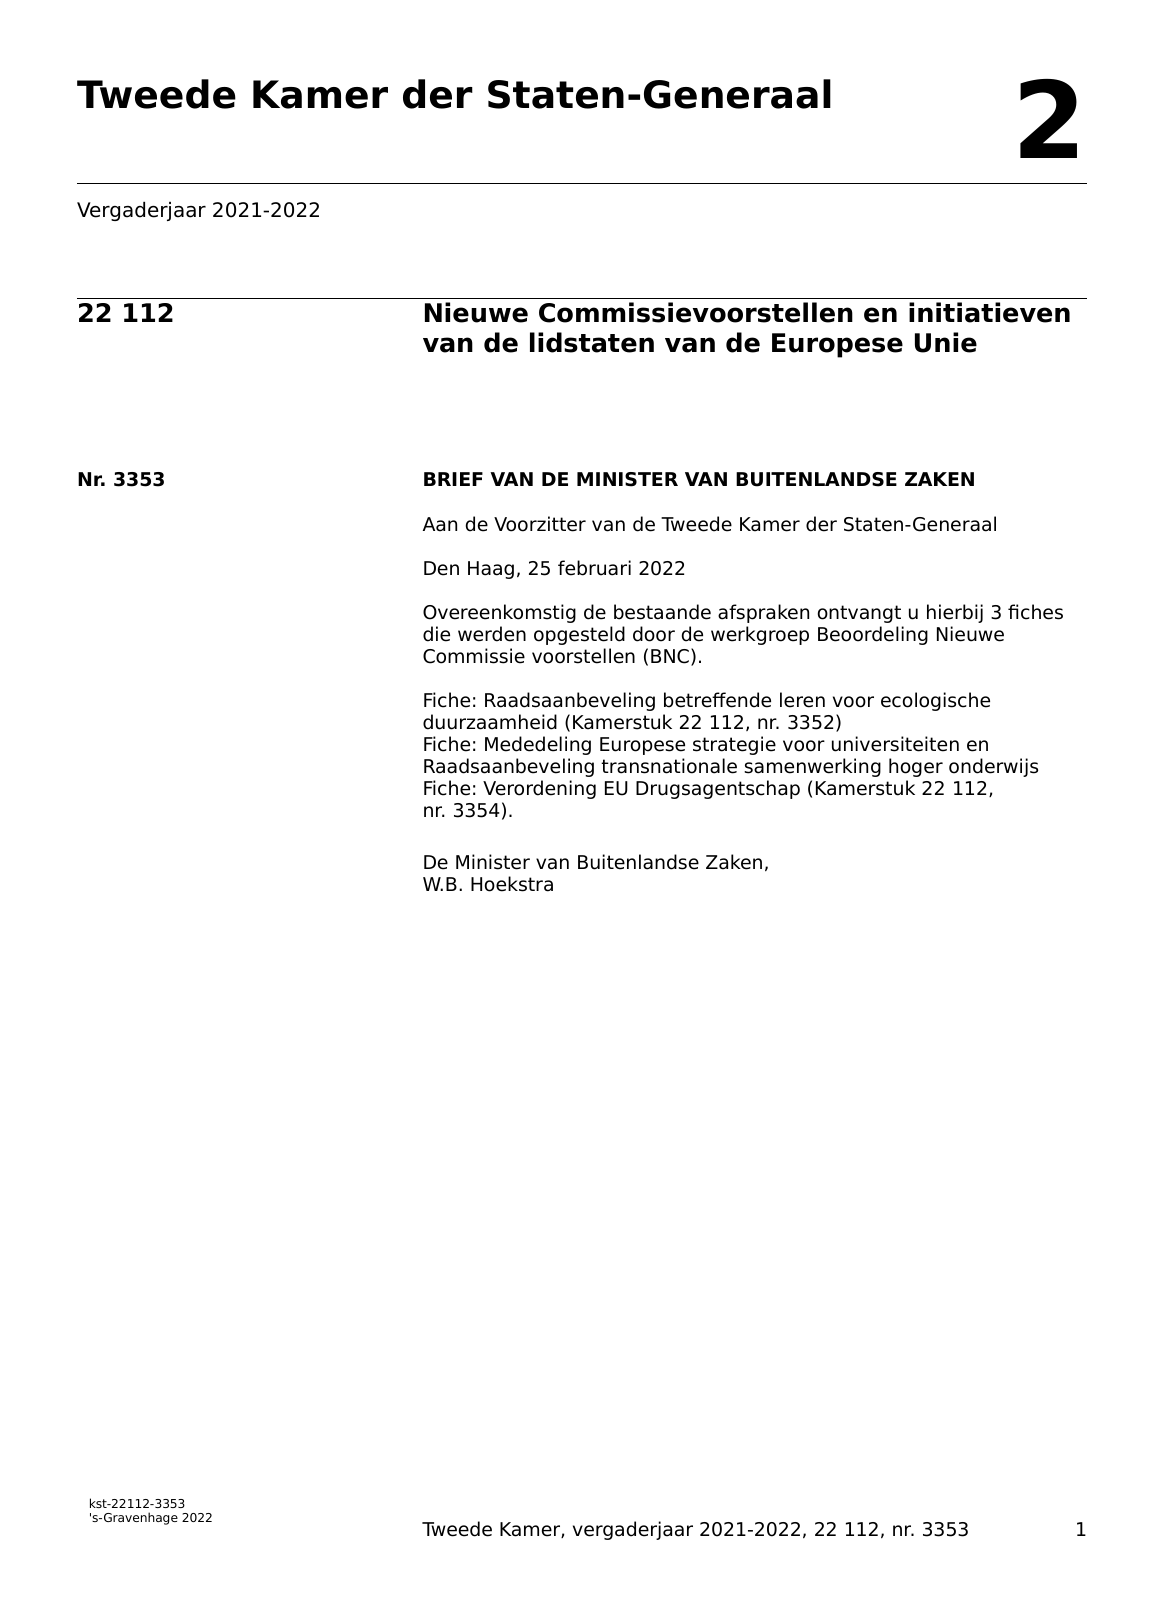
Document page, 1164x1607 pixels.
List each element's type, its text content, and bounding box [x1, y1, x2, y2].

text kst-22112-3353 [88, 1497, 323, 1511]
text Fiche: Mededeling Europese strategie voor universiteiten en Raadsaanbeveling transnationale samenwerking hoger onderwijs [422, 734, 1087, 778]
table_header 2 [886, 59, 1087, 183]
text De Minister van Buitenlandse Zaken, W.B. Hoekstra [422, 852, 1087, 896]
text Fiche: Raadsaanbeveling betreffende leren voor ecologische duurzaamheid (Kamerstuk 22 112, nr. 3352) [422, 690, 1087, 734]
text Den Haag, 25 februari 2022 [422, 558, 1087, 580]
table_cell Vergaderjaar 2021-2022 [77, 184, 1087, 298]
text 's-Gravenhage 2022 [88, 1511, 323, 1525]
subtitle Nr. 3353 BRIEF VAN DE MINISTER VAN BUITENLANDSE ZAKEN [77, 469, 1087, 491]
text Aan de Voorzitter van de Tweede Kamer der Staten-Generaal [422, 513, 1087, 536]
text Fiche: Verordening EU Drugsagentschap (Kamerstuk 22 112, nr. 3354). [422, 778, 1087, 822]
subtitle 22 112 Nieuwe Commissievoorstellen en initiatieven van de lidstaten van de Europese Unie [77, 299, 1087, 358]
text Overeenkomstig de bestaande afspraken ontvangt u hierbij 3 fiches die werden opgesteld door de werkgroep Beoordeling Nieuwe Commissie voorstellen (BNC). [422, 602, 1087, 668]
table_header Tweede Kamer der Staten-Generaal [77, 59, 886, 183]
